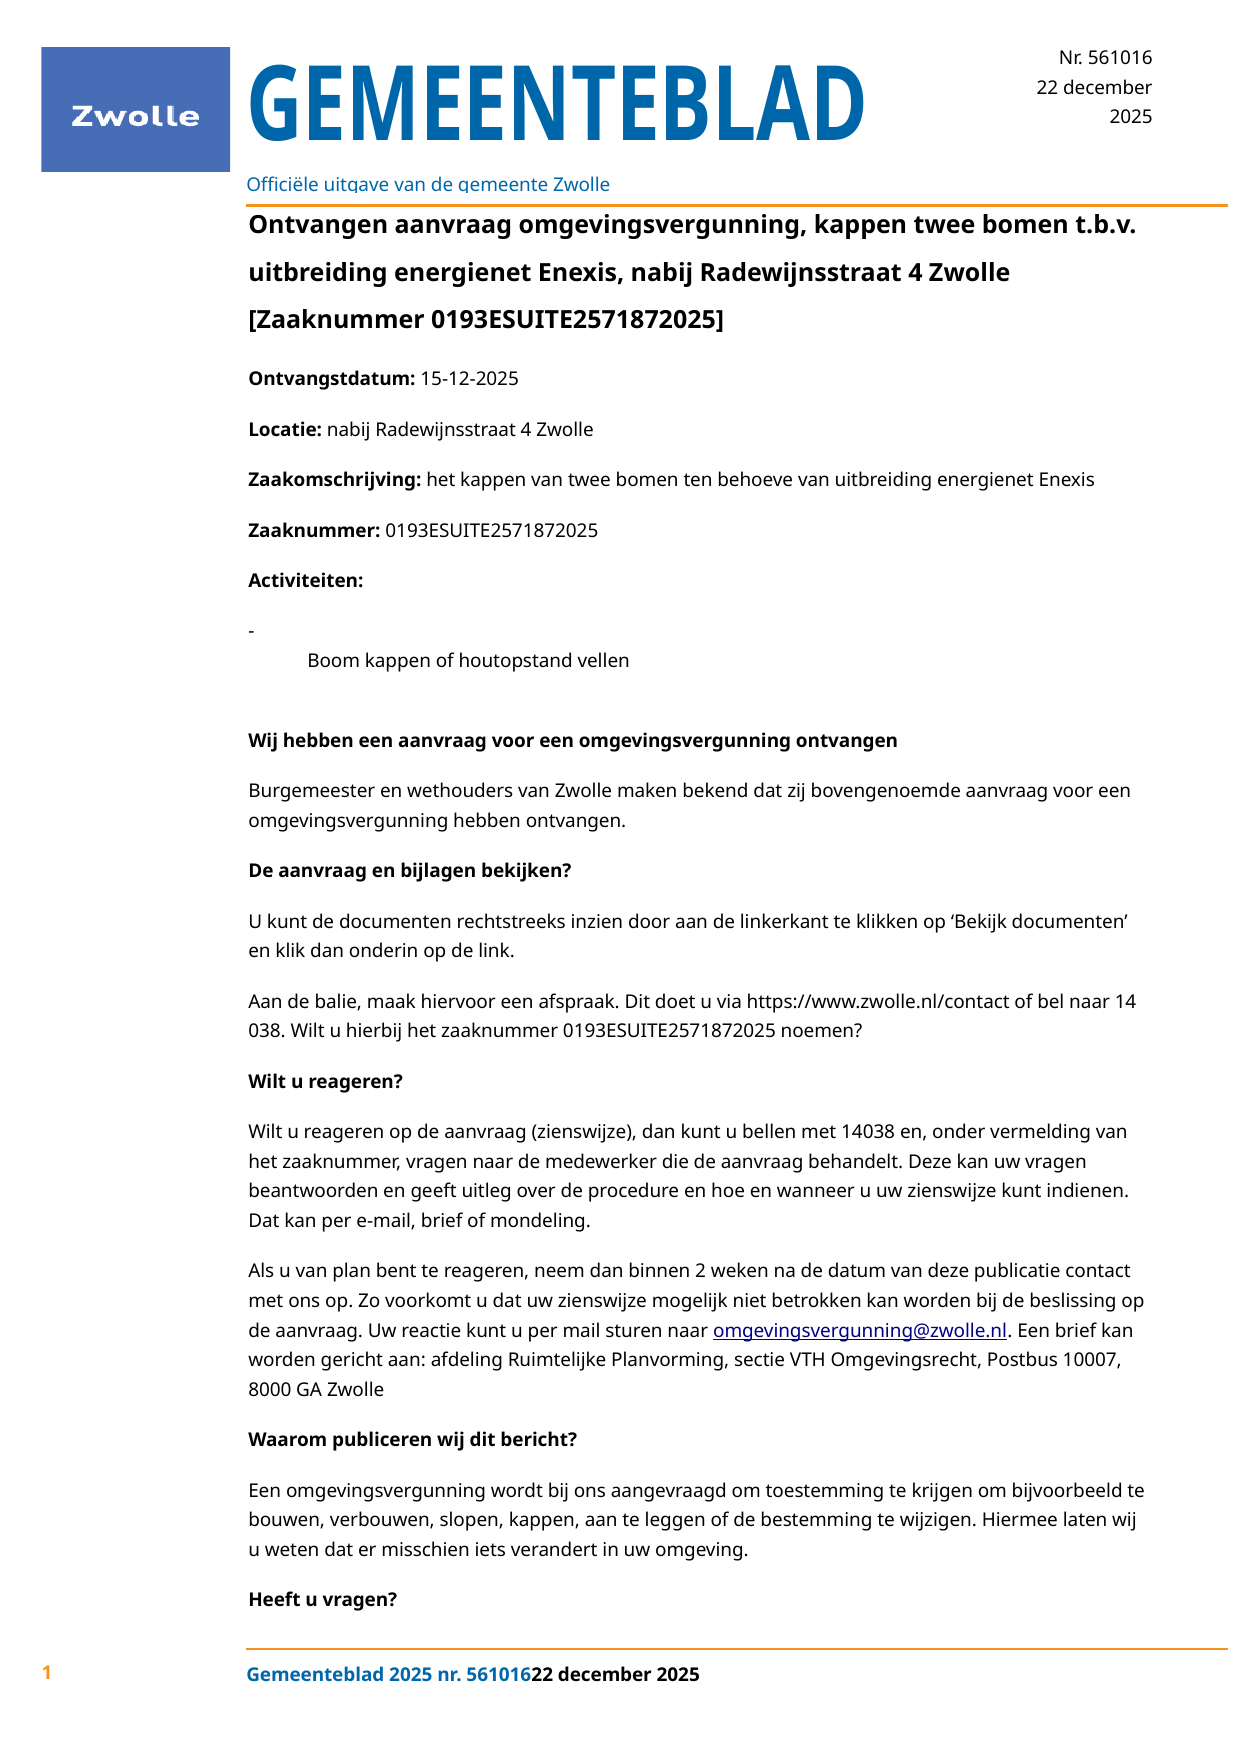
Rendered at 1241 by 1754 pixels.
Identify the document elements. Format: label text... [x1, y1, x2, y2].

text U kunt de documenten rechtstreeks inzien door aan de linkerkant te klikken op ‘Bekijk documenten’ en klik dan onderin op de link. [248, 908, 1152, 963]
text Locatie: nabij Radewijnsstraat 4 Zwolle [248, 416, 1152, 442]
text Ontvangstdatum: 15-12-2025 [248, 366, 1152, 391]
text Burgemeester en wethouders van Zwolle maken bekend dat zij bovengenoemde aanvraag voor een omgevingsvergunning hebben ontvangen. [248, 778, 1152, 833]
text Wilt u reageren? [248, 1068, 1152, 1094]
picture [41, 47, 231, 172]
text Activiteiten: [248, 567, 1152, 593]
list Boom kappen of houtopstand vellen [248, 647, 1152, 673]
text De aanvraag en bijlagen bekijken? [248, 858, 1152, 883]
text Waarom publiceren wij dit bericht? [248, 1426, 1152, 1452]
text Zaakomschrijving: het kappen van twee bomen ten behoeve van uitbreiding energienet Enexis [248, 466, 1152, 492]
text Ontvangen aanvraag omgevingsvergunning, kappen twee bomen t.b.v. uitbreiding energienet Enexis, nabij Radewijnsstraat 4 Zwolle [Zaaknummer 0193ESUITE2571872025] [248, 207, 1152, 336]
text Een omgevingsvergunning wordt bij ons aangevraagd om toestemming te krijgen om bijvoorbeeld te bouwen, verbouwen, slopen, kappen, aan te leggen of de bestemming te wijzigen. Hiermee laten wij u weten dat er misschien iets verandert in uw omgeving. [248, 1477, 1152, 1562]
text Wij hebben een aanvraag voor een omgevingsvergunning ontvangen [248, 727, 1152, 753]
text Heeft u vragen? [248, 1586, 1152, 1612]
text Aan de balie, maak hiervoor een afspraak. Dit doet u via https://www.zwolle.nl/contact of bel naar 14 038. Wilt u hierbij het zaaknummer 0193ESUITE2571872025 noemen? [248, 988, 1152, 1043]
text Wilt u reageren op de aanvraag (zienswijze), dan kunt u bellen met 14038 en, onder vermelding van het zaaknummer, vragen naar de medewerker die de aanvraag behandelt. Deze kan uw vragen beantwoorden en geeft uitleg over de procedure en hoe en wanneer u uw zienswijze kunt indienen. Dat kan per e-mail, brief of mondeling. [248, 1118, 1152, 1233]
text Zaaknummer: 0193ESUITE2571872025 [248, 517, 1152, 542]
text Als u van plan bent te reageren, neem dan binnen 2 weken na de datum van deze publicatie contact met ons op. Zo voorkomt u dat uw zienswijze mogelijk niet betrokken kan worden bij de beslissing op de aanvraag. Uw reactie kunt u per mail sturen naar omgevingsvergunning@zwolle.nl. Een brief kan worden gericht aan: afdeling Ruimtelijke Planvorming, sectie VTH Omgevingsrecht, Postbus 10007, 8000 GA Zwolle [248, 1258, 1152, 1402]
